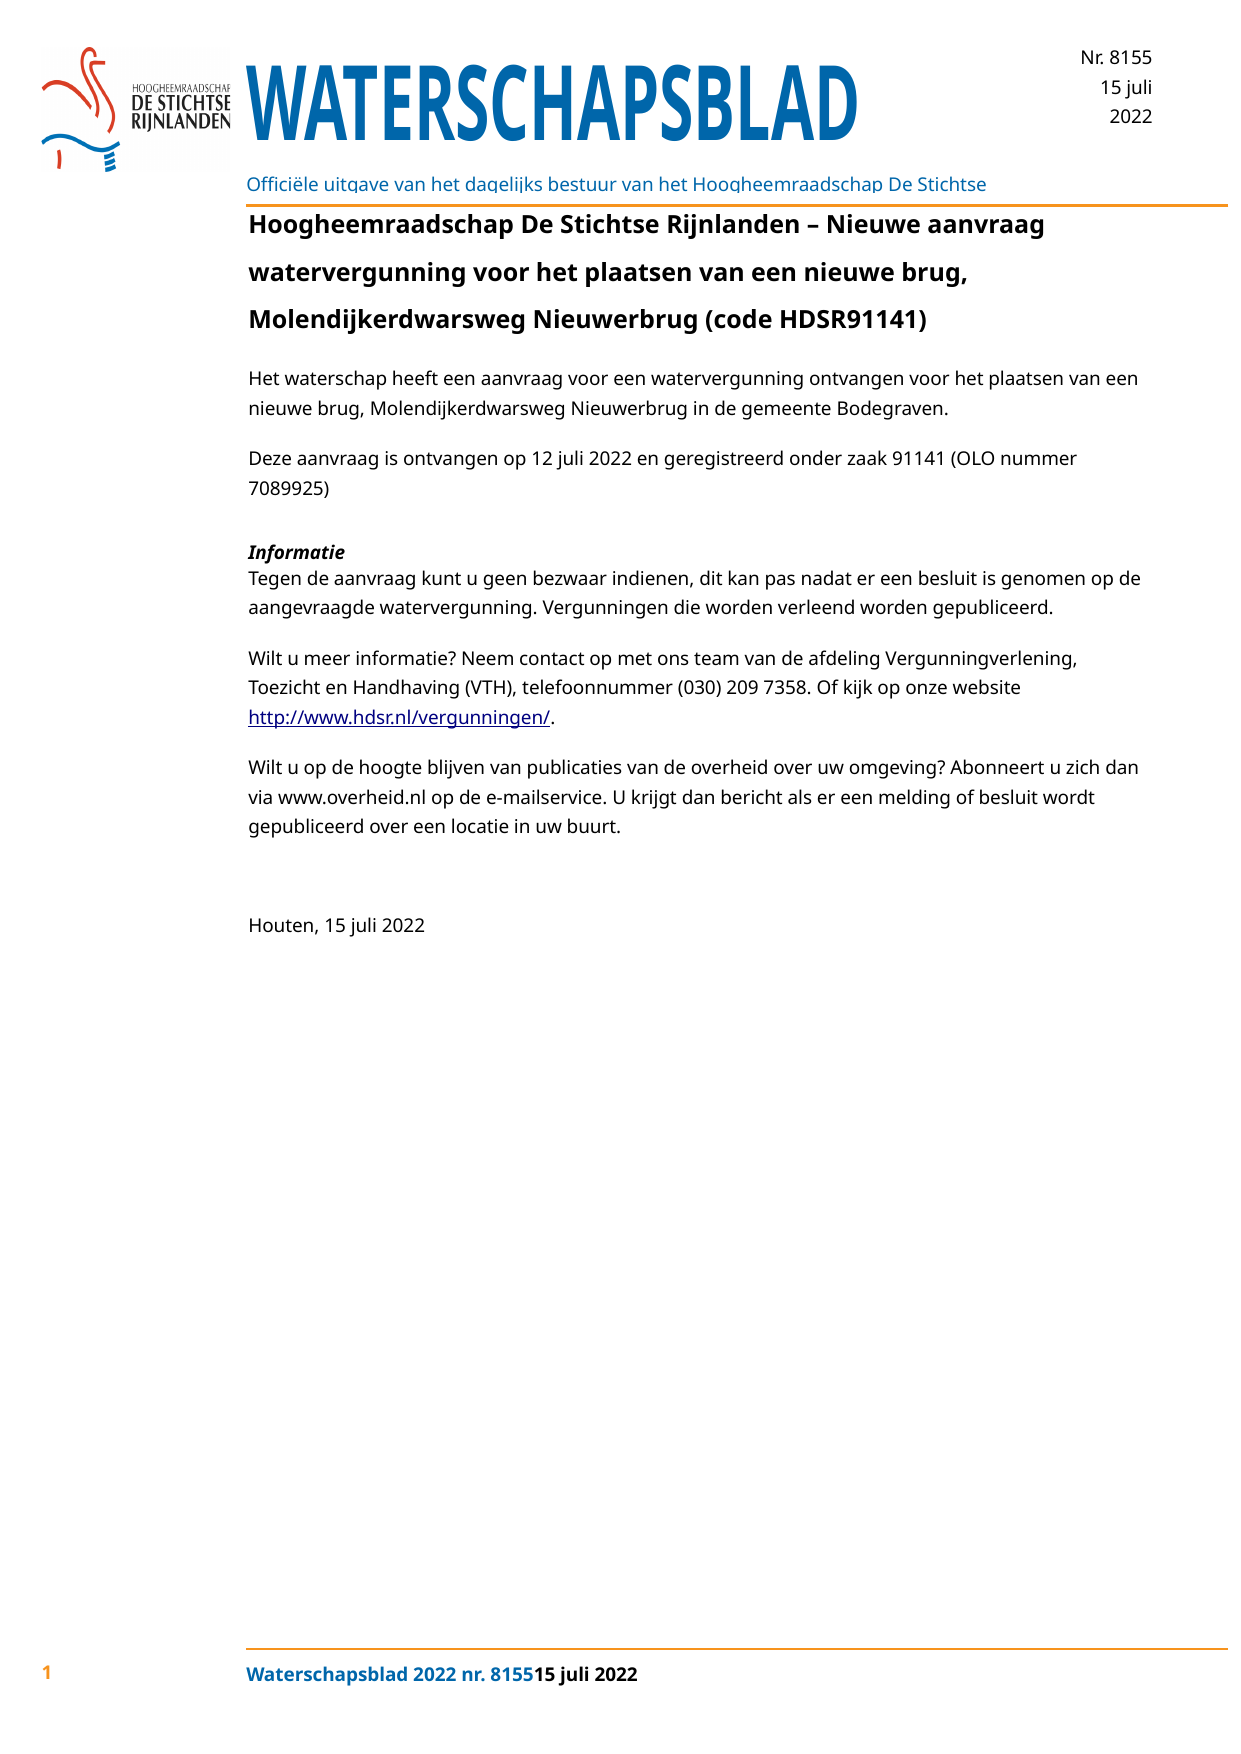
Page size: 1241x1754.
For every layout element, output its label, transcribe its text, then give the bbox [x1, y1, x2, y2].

text Tegen de aanvraag kunt u geen bezwaar indienen, dit kan pas nadat er een besluit is genomen op de aangevraagde watervergunning. Vergunningen die worden verleend worden gepubliceerd. [248, 565, 1152, 620]
text Deze aanvraag is ontvangen op 12 juli 2022 en geregistreerd onder zaak 91141 (OLO nummer 7089925) [248, 446, 1152, 501]
text Houten, 15 juli 2022 [248, 912, 1152, 937]
text Wilt u meer informatie? Neem contact op met ons team van de afdeling Vergunningverlening, Toezicht en Handhaving (VTH), telefoonnummer (030) 209 7358. Of kijk op onze website http://www.hdsr.nl/vergunningen/. [248, 645, 1152, 730]
text Wilt u op de hoogte blijven van publicaties van de overheid over uw omgeving? Abonneert u zich dan via www.overheid.nl op de e-mailservice. U krijgt dan bericht als er een melding of besluit wordt gepubliceerd over een locatie in uw buurt. [248, 754, 1152, 839]
text Het waterschap heeft een aanvraag voor een watervergunning ontvangen voor het plaatsen van een nieuwe brug, Molendijkerdwarsweg Nieuwerbrug in de gemeente Bodegraven. [248, 366, 1152, 421]
picture [41, 47, 231, 172]
text Hoogheemraadschap De Stichtse Rijnlanden – Nieuwe aanvraag watervergunning voor het plaatsen van een nieuwe brug, Molendijkerdwarsweg Nieuwerbrug (code HDSR91141) [248, 207, 1152, 336]
text Informatie [248, 539, 1152, 565]
